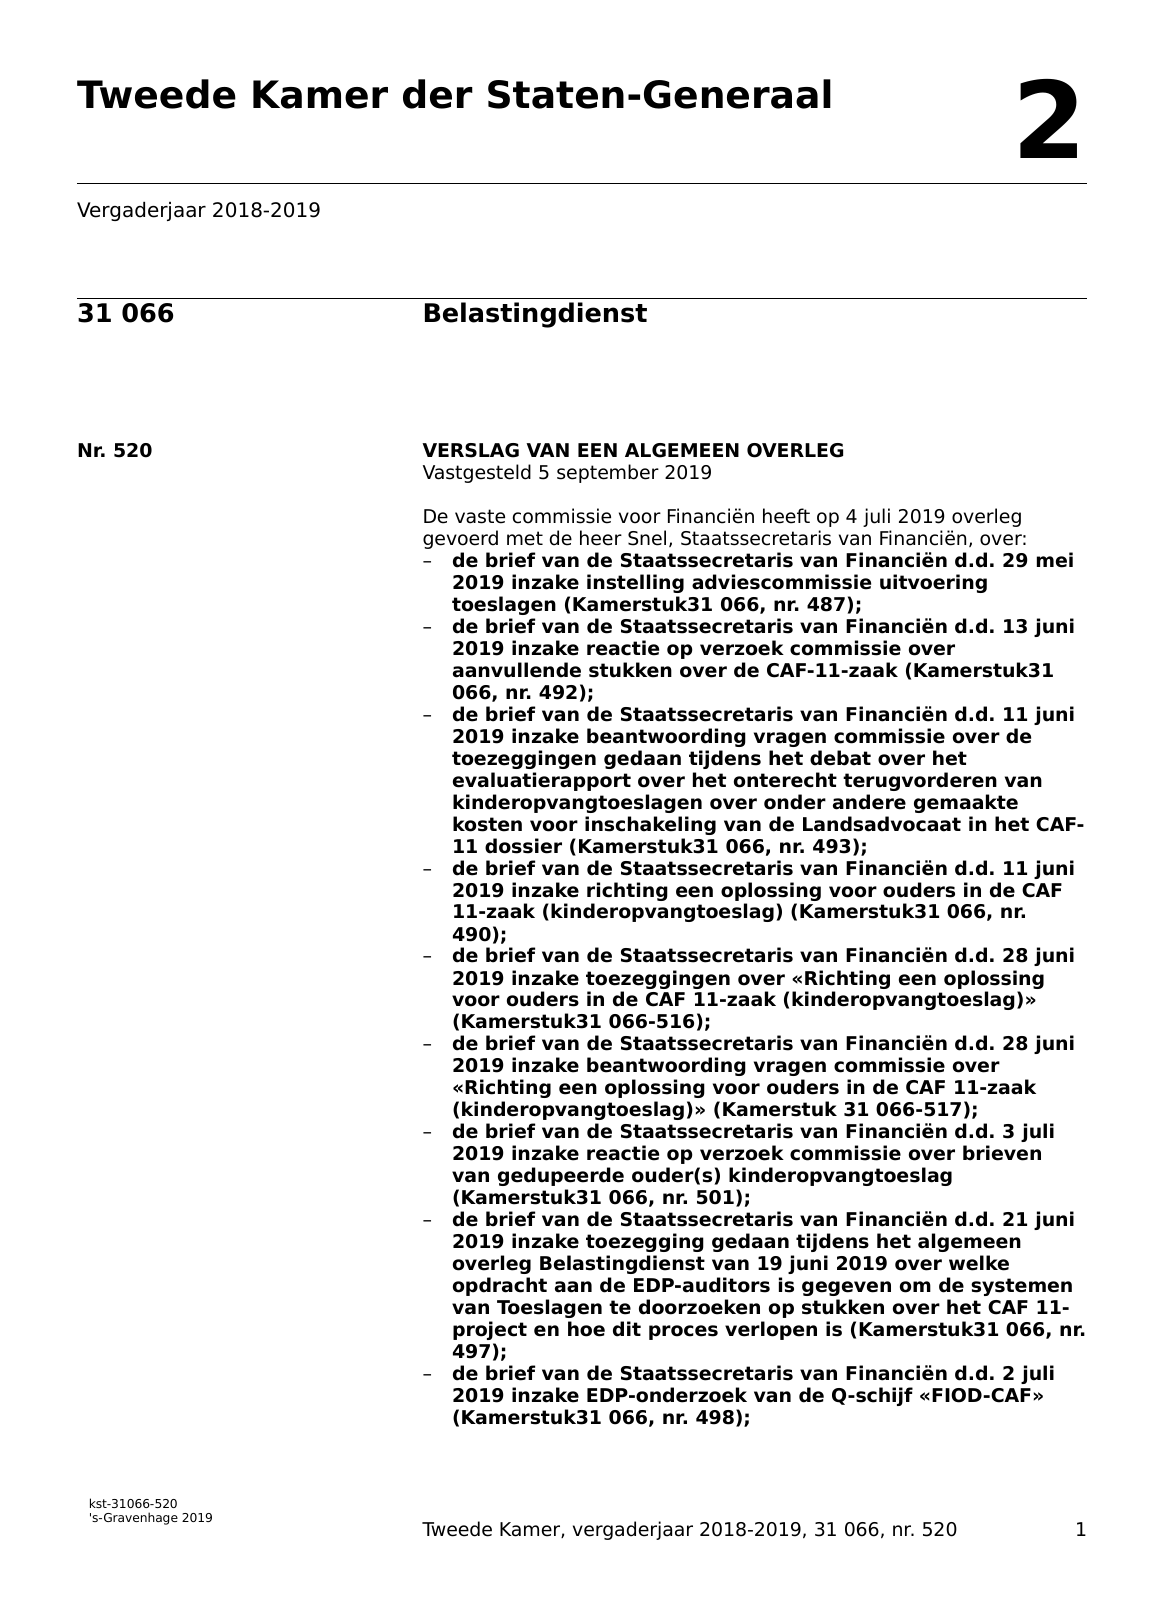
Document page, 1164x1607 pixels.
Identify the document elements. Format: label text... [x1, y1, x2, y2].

table_header Tweede Kamer der Staten-Generaal [77, 59, 886, 183]
text – de brief van de Staatssecretaris van Financiën d.d. 11 juni 2019 inzake richting een oplossing voor ouders in de CAF 11-zaak (kinderopvangtoeslag) (Kamerstuk31 066, nr. 490); [422, 857, 1087, 945]
text – de brief van de Staatssecretaris van Financiën d.d. 28 juni 2019 inzake beantwoording vragen commissie over «Richting een oplossing voor ouders in de CAF 11-zaak (kinderopvangtoeslag)» (Kamerstuk 31 066-517); [422, 1033, 1087, 1121]
text De vaste commissie voor Financiën heeft op 4 juli 2019 overleg gevoerd met de heer Snel, Staatssecretaris van Financiën, over: [422, 506, 1087, 550]
text 's-Gravenhage 2019 [88, 1511, 323, 1525]
text kst-31066-520 [88, 1497, 323, 1511]
table_cell Vergaderjaar 2018-2019 [77, 184, 1087, 298]
text – de brief van de Staatssecretaris van Financiën d.d. 28 juni 2019 inzake toezeggingen over «Richting een oplossing voor ouders in de CAF 11-zaak (kinderopvangtoeslag)» (Kamerstuk31 066-516); [422, 945, 1087, 1033]
subtitle 31 066 Belastingdienst [77, 299, 1087, 329]
text Vastgesteld 5 september 2019 [422, 462, 1087, 484]
text – de brief van de Staatssecretaris van Financiën d.d. 13 juni 2019 inzake reactie op verzoek commissie over aanvullende stukken over de CAF-11-zaak (Kamerstuk31 066, nr. 492); [422, 616, 1087, 704]
text – de brief van de Staatssecretaris van Financiën d.d. 2 juli 2019 inzake EDP-onderzoek van de Q-schijf «FIOD-CAF» (Kamerstuk31 066, nr. 498); [422, 1363, 1087, 1429]
text – de brief van de Staatssecretaris van Financiën d.d. 29 mei 2019 inzake instelling adviescommissie uitvoering toeslagen (Kamerstuk31 066, nr. 487); [422, 550, 1087, 616]
text – de brief van de Staatssecretaris van Financiën d.d. 21 juni 2019 inzake toezegging gedaan tijdens het algemeen overleg Belastingdienst van 19 juni 2019 over welke opdracht aan de EDP-auditors is gegeven om de systemen van Toeslagen te doorzoeken op stukken over het CAF 11-project en hoe dit proces verlopen is (Kamerstuk31 066, nr. 497); [422, 1209, 1087, 1363]
text – de brief van de Staatssecretaris van Financiën d.d. 3 juli 2019 inzake reactie op verzoek commissie over brieven van gedupeerde ouder(s) kinderopvangtoeslag (Kamerstuk31 066, nr. 501); [422, 1121, 1087, 1209]
table_header 2 [886, 59, 1087, 183]
text – de brief van de Staatssecretaris van Financiën d.d. 11 juni 2019 inzake beantwoording vragen commissie over de toezeggingen gedaan tijdens het debat over het evaluatierapport over het onterecht terugvorderen van kinderopvangtoeslagen over onder andere gemaakte kosten voor inschakeling van de Landsadvocaat in het CAF-11 dossier (Kamerstuk31 066, nr. 493); [422, 704, 1087, 857]
subtitle Nr. 520 VERSLAG VAN EEN ALGEMEEN OVERLEG [77, 440, 1087, 462]
